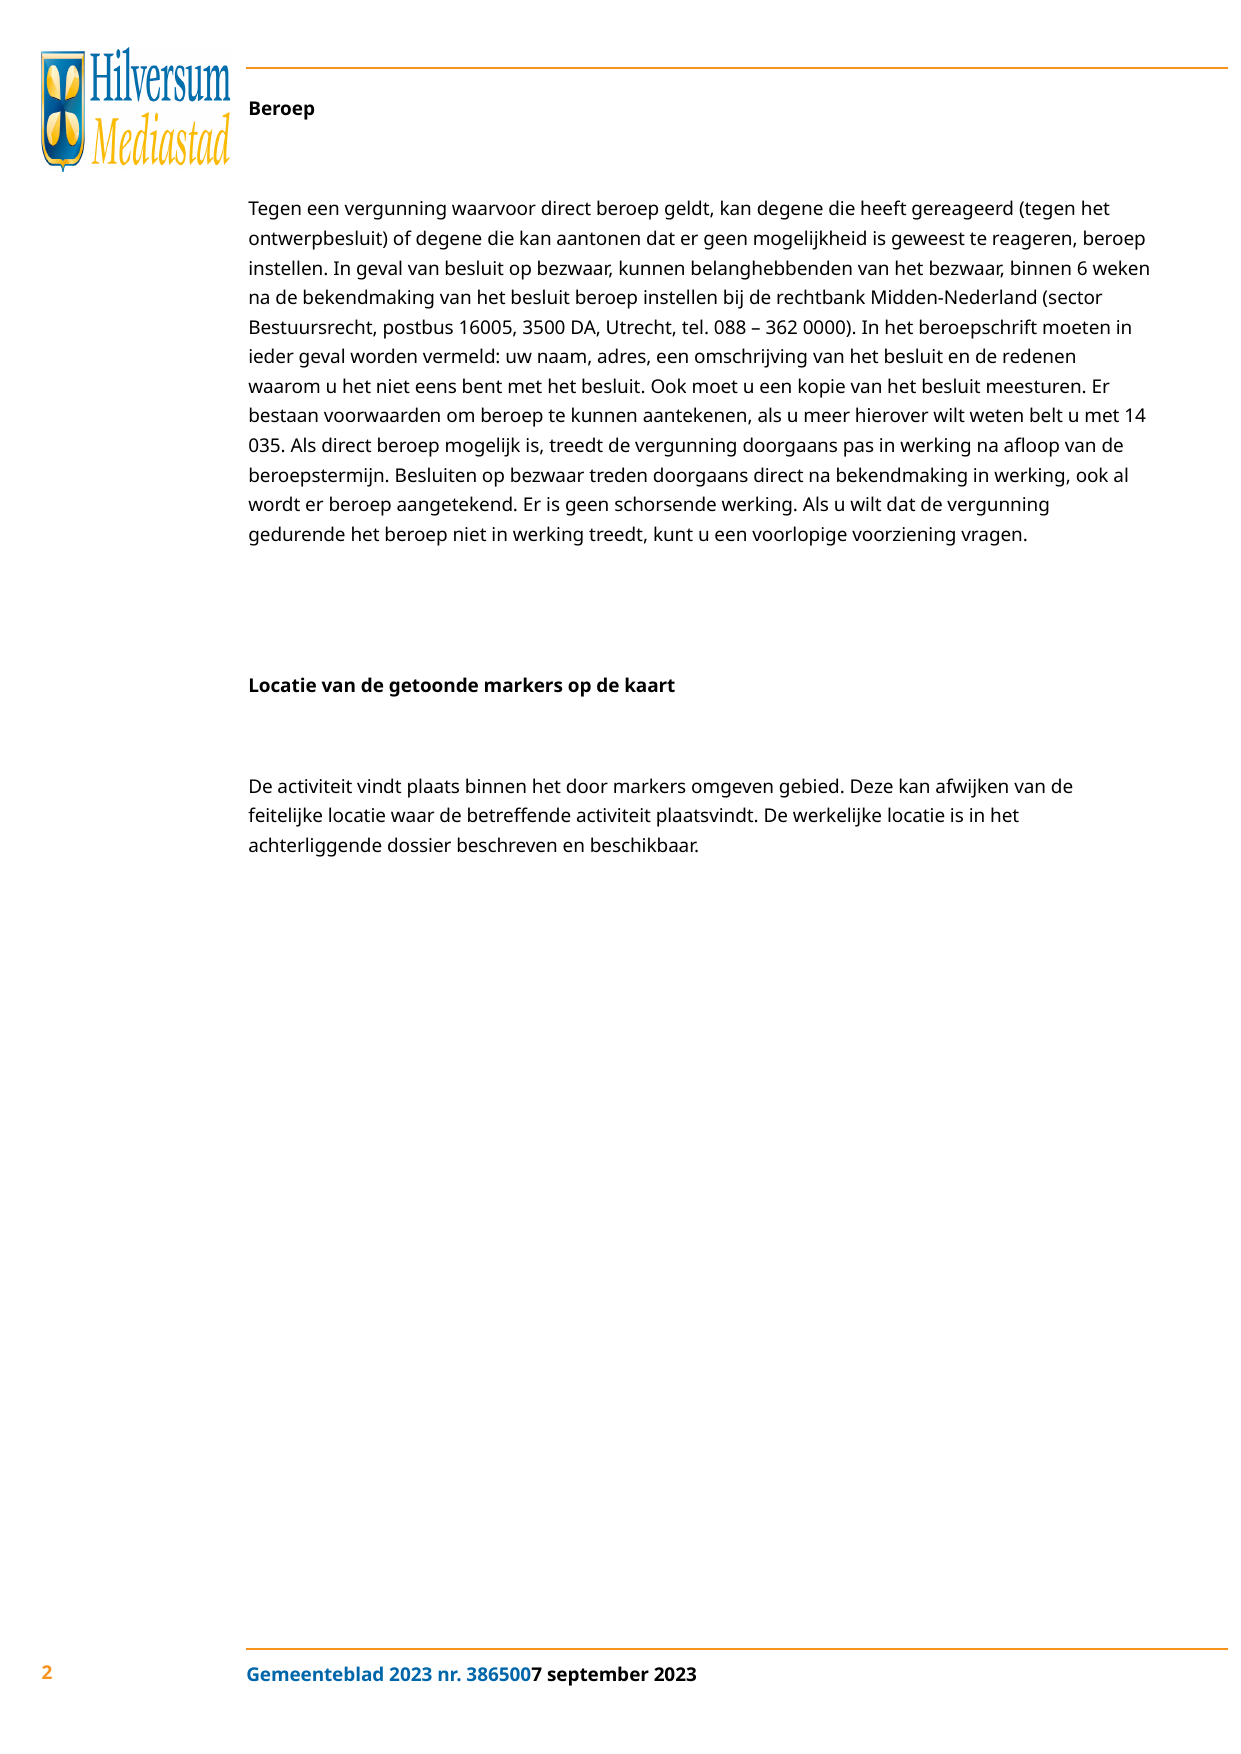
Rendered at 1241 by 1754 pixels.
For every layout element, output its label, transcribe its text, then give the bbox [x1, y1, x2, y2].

text Tegen een vergunning waarvoor direct beroep geldt, kan degene die heeft gereageerd (tegen het ontwerpbesluit) of degene die kan aantonen dat er geen mogelijkheid is geweest te reageren, beroep instellen. In geval van besluit op bezwaar, kunnen belanghebbenden van het bezwaar, binnen 6 weken na de bekendmaking van het besluit beroep instellen bij de rechtbank Midden-Nederland (sector Bestuursrecht, postbus 16005, 3500 DA, Utrecht, tel. 088 – 362 0000). In het beroepschrift moeten in ieder geval worden vermeld: uw naam, adres, een omschrijving van het besluit en de redenen waarom u het niet eens bent met het besluit. Ook moet u een kopie van het besluit meesturen. Er bestaan voorwaarden om beroep te kunnen aantekenen, als u meer hierover wilt weten belt u met 14 035. Als direct beroep mogelijk is, treedt de vergunning doorgaans pas in werking na afloop van de beroepstermijn. Besluiten op bezwaar treden doorgaans direct na bekendmaking in werking, ook al wordt er beroep aangetekend. Er is geen schorsende werking. Als u wilt dat de vergunning gedurende het beroep niet in werking treedt, kunt u een voorlopige voorziening vragen. [248, 196, 1152, 547]
text De activiteit vindt plaats binnen het door markers omgeven gebied. Deze kan afwijken van de feitelijke locatie waar de betreffende activiteit plaatsvindt. De werkelijke locatie is in het achterliggende dossier beschreven en beschikbaar. [248, 773, 1152, 858]
picture [41, 47, 231, 172]
text Locatie van de getoonde markers op de kaart [248, 672, 1152, 698]
text Beroep [248, 95, 1152, 121]
